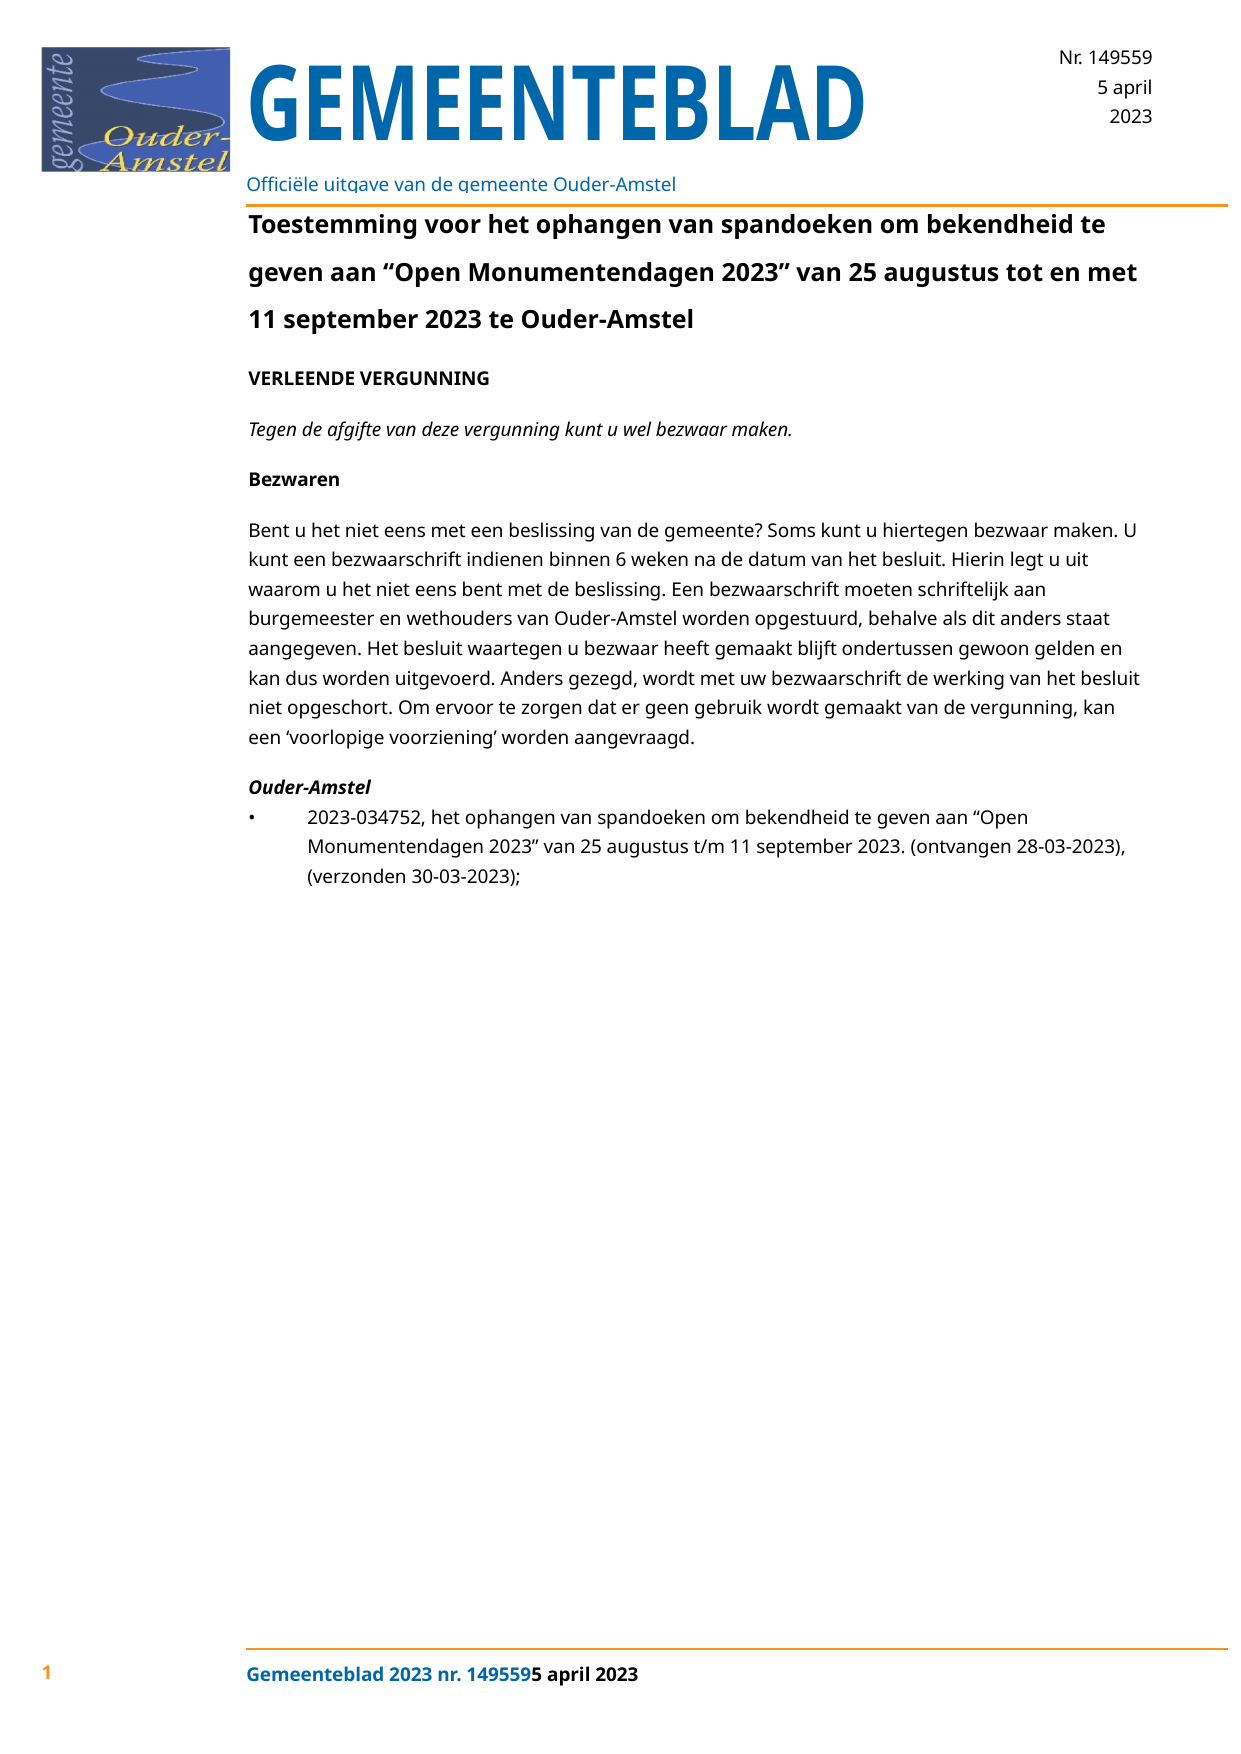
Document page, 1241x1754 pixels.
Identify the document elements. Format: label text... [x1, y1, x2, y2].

list 2023-034752, het ophangen van spandoeken om bekendheid te geven aan “Open Monumentendagen 2023” van 25 augustus t/m 11 september 2023. (ontvangen 28-03-2023), (verzonden 30-03-2023); [248, 804, 1152, 889]
text Bezwaren [248, 466, 1152, 492]
picture [41, 47, 231, 172]
text Bent u het niet eens met een beslissing van de gemeente? Soms kunt u hiertegen bezwaar maken. U kunt een bezwaarschrift indienen binnen 6 weken na de datum van het besluit. Hierin legt u uit waarom u het niet eens bent met de beslissing. Een bezwaarschrift moeten schriftelijk aan burgemeester en wethouders van Ouder-Amstel worden opgestuurd, behalve als dit anders staat aangegeven. Het besluit waartegen u bezwaar heeft gemaakt blijft ondertussen gewoon gelden en kan dus worden uitgevoerd. Anders gezegd, wordt met uw bezwaarschrift de werking van het besluit niet opgeschort. Om ervoor te zorgen dat er geen gebruik wordt gemaakt van de vergunning, kan een ‘voorlopige voorziening’ worden aangevraagd. [248, 517, 1152, 749]
text Toestemming voor het ophangen van spandoeken om bekendheid te geven aan “Open Monumentendagen 2023” van 25 augustus tot en met 11 september 2023 te Ouder-Amstel [248, 207, 1152, 336]
text Ouder-Amstel [248, 774, 1152, 800]
text Tegen de afgifte van deze vergunning kunt u wel bezwaar maken. [248, 416, 1152, 442]
text VERLEENDE VERGUNNING [248, 366, 1152, 391]
